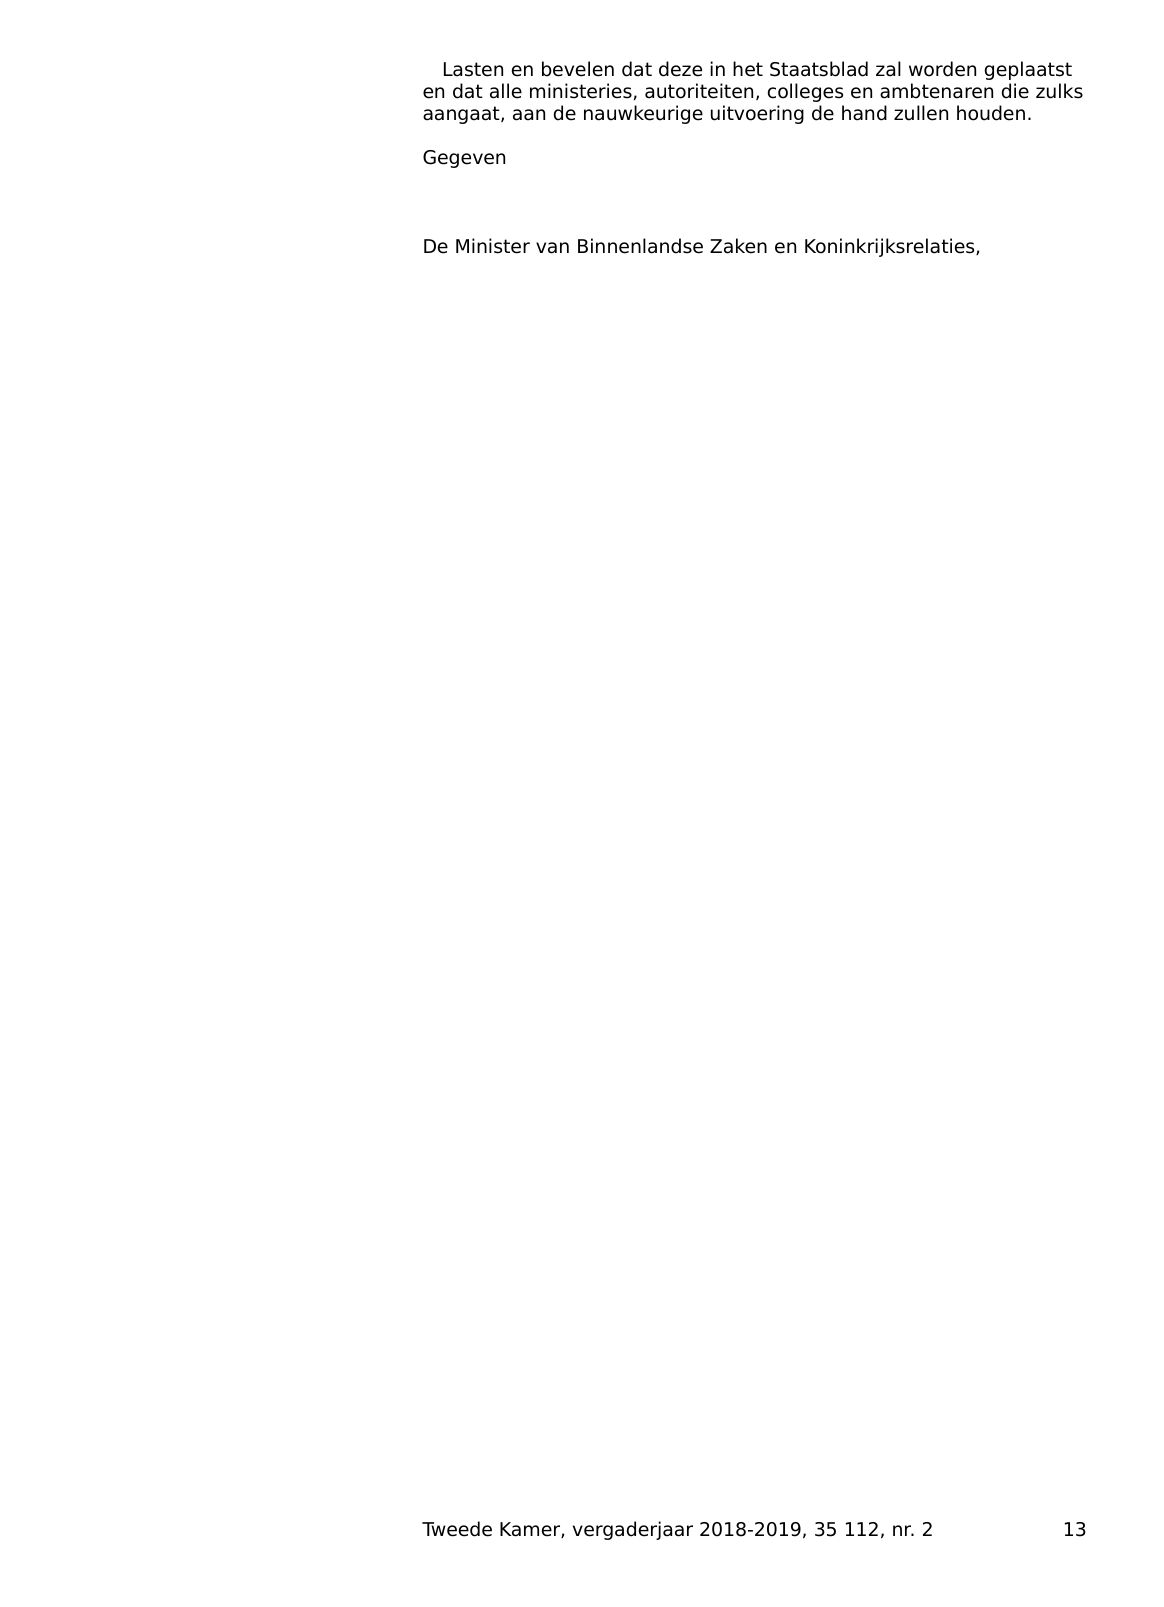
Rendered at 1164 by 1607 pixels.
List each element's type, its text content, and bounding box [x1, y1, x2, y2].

text De Minister van Binnenlandse Zaken en Koninkrijksrelaties, [422, 236, 1087, 258]
text Gegeven [422, 147, 1087, 169]
text Lasten en bevelen dat deze in het Staatsblad zal worden geplaatst en dat alle ministeries, autoriteiten, colleges en ambtenaren die zulks aangaat, aan de nauwkeurige uitvoering de hand zullen houden. [422, 59, 1087, 125]
